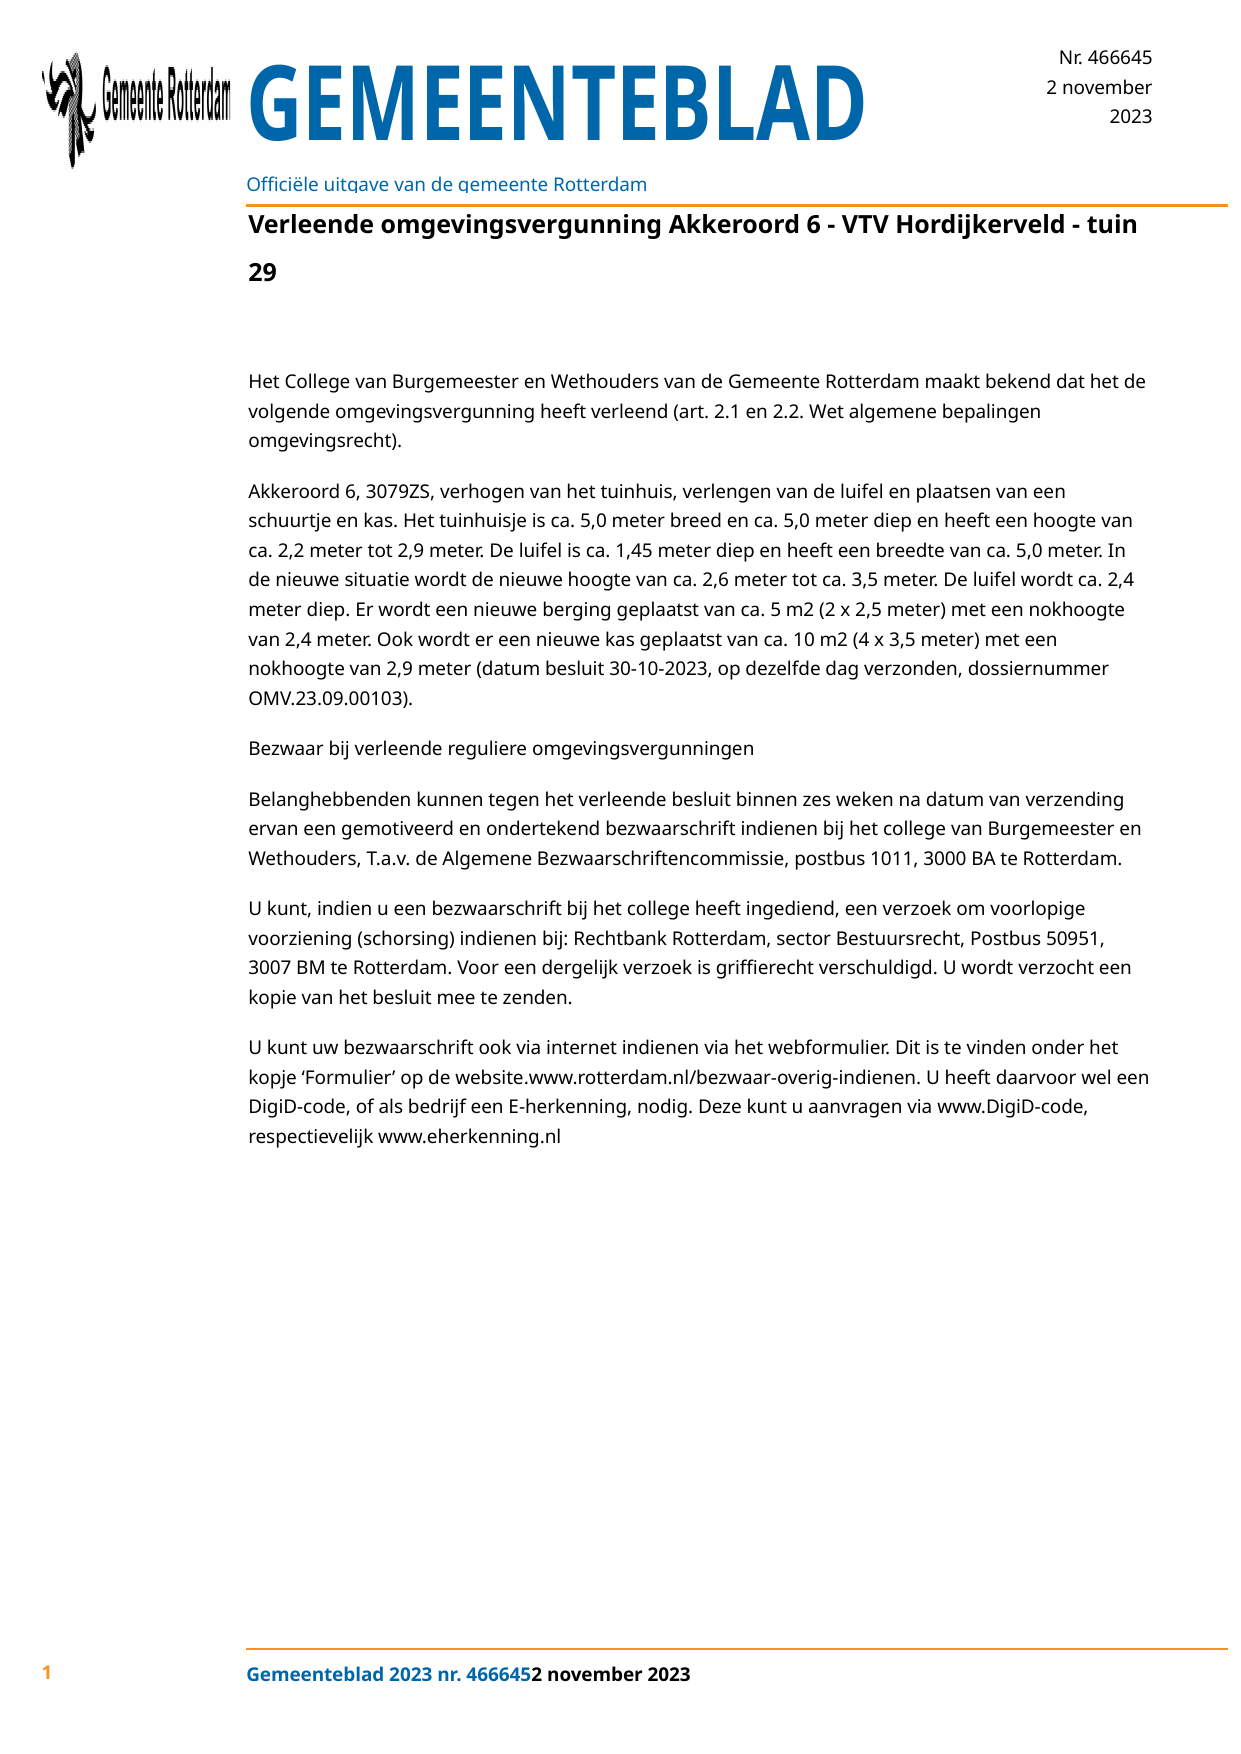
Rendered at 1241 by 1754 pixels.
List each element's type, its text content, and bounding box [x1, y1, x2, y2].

text Bezwaar bij verleende reguliere omgevingsvergunningen [248, 735, 1152, 761]
text Verleende omgevingsvergunning Akkeroord 6 - VTV Hordijkerveld - tuin 29 [248, 207, 1152, 288]
text Akkeroord 6, 3079ZS, verhogen van het tuinhuis, verlengen van de luifel en plaatsen van een schuurtje en kas. Het tuinhuisje is ca. 5,0 meter breed en ca. 5,0 meter diep en heeft een hoogte van ca. 2,2 meter tot 2,9 meter. De luifel is ca. 1,45 meter diep en heeft een breedte van ca. 5,0 meter. In de nieuwe situatie wordt de nieuwe hoogte van ca. 2,6 meter tot ca. 3,5 meter. De luifel wordt ca. 2,4 meter diep. Er wordt een nieuwe berging geplaatst van ca. 5 m2 (2 x 2,5 meter) met een nokhoogte van 2,4 meter. Ook wordt er een nieuwe kas geplaatst van ca. 10 m2 (4 x 3,5 meter) met een nokhoogte van 2,9 meter (datum besluit 30-10-2023, op dezelfde dag verzonden, dossiernummer OMV.23.09.00103). [248, 478, 1152, 711]
text Het College van Burgemeester en Wethouders van de Gemeente Rotterdam maakt bekend dat het de volgende omgevingsvergunning heeft verleend (art. 2.1 en 2.2. Wet algemene bepalingen omgevingsrecht). [248, 368, 1152, 453]
picture [41, 47, 231, 172]
text U kunt, indien u een bezwaarschrift bij het college heeft ingediend, een verzoek om voorlopige voorziening (schorsing) indienen bij: Rechtbank Rotterdam, sector Bestuursrecht, Postbus 50951, 3007 BM te Rotterdam. Voor een dergelijk verzoek is griffierecht verschuldigd. U wordt verzocht een kopie van het besluit mee te zenden. [248, 895, 1152, 1010]
text Belanghebbenden kunnen tegen het verleende besluit binnen zes weken na datum van verzending ervan een gemotiveerd en ondertekend bezwaarschrift indienen bij het college van Burgemeester en Wethouders, T.a.v. de Algemene Bezwaarschriftencommissie, postbus 1011, 3000 BA te Rotterdam. [248, 786, 1152, 871]
text U kunt uw bezwaarschrift ook via internet indienen via het webformulier. Dit is te vinden onder het kopje ‘Formulier’ op de website.www.rotterdam.nl/bezwaar-overig-indienen. U heeft daarvoor wel een DigiD-code, of als bedrijf een E-herkenning, nodig. Deze kunt u aanvragen via www.DigiD-code, respectievelijk www.eherkenning.nl [248, 1034, 1152, 1149]
